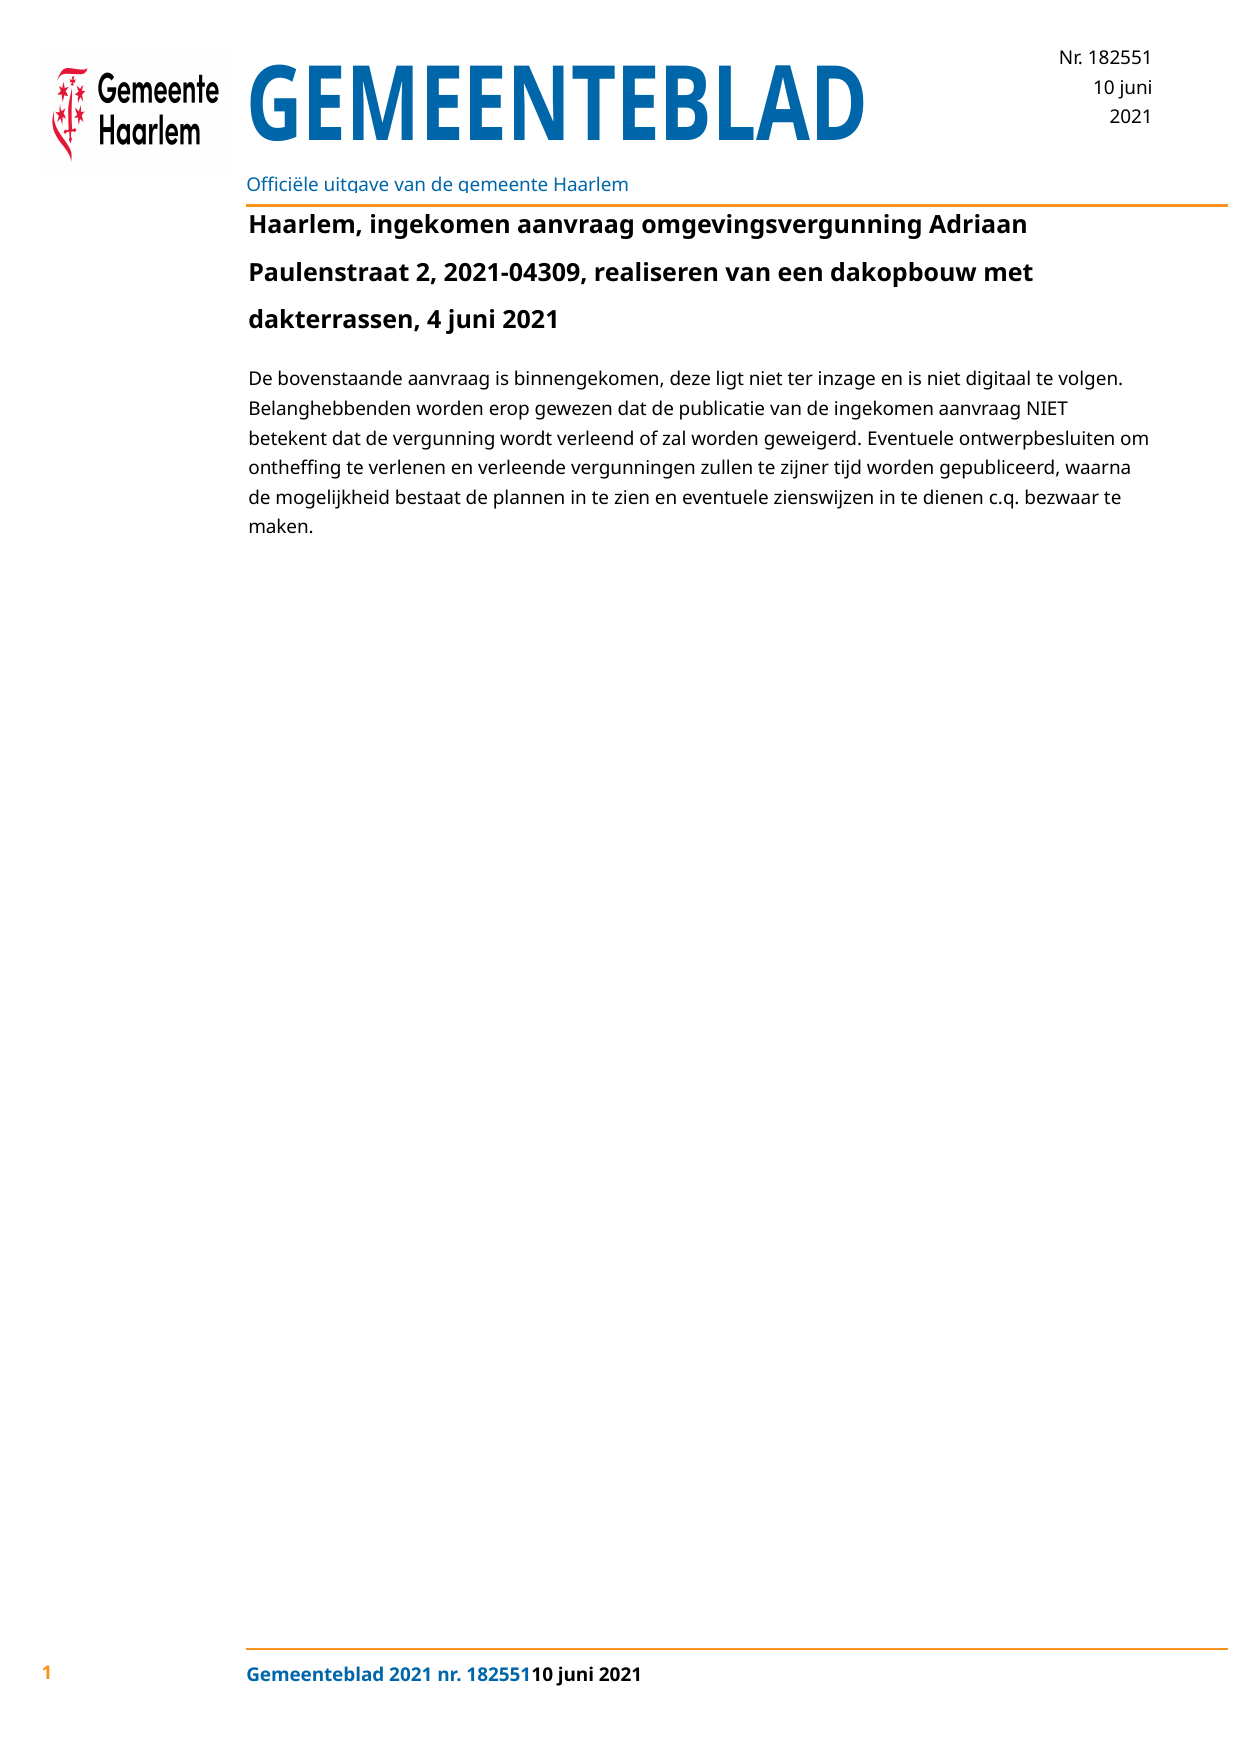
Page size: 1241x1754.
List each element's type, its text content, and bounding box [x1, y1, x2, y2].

text De bovenstaande aanvraag is binnengekomen, deze ligt niet ter inzage en is niet digitaal te volgen. Belanghebbenden worden erop gewezen dat de publicatie van de ingekomen aanvraag NIET betekent dat de vergunning wordt verleend of zal worden geweigerd. Eventuele ontwerpbesluiten om ontheffing te verlenen en verleende vergunningen zullen te zijner tijd worden gepubliceerd, waarna de mogelijkheid bestaat de plannen in te zien en eventuele zienswijzen in te dienen c.q. bezwaar te maken. [248, 366, 1152, 539]
picture [41, 47, 231, 172]
text Haarlem, ingekomen aanvraag omgevingsvergunning Adriaan Paulenstraat 2, 2021-04309, realiseren van een dakopbouw met dakterrassen, 4 juni 2021 [248, 207, 1152, 336]
